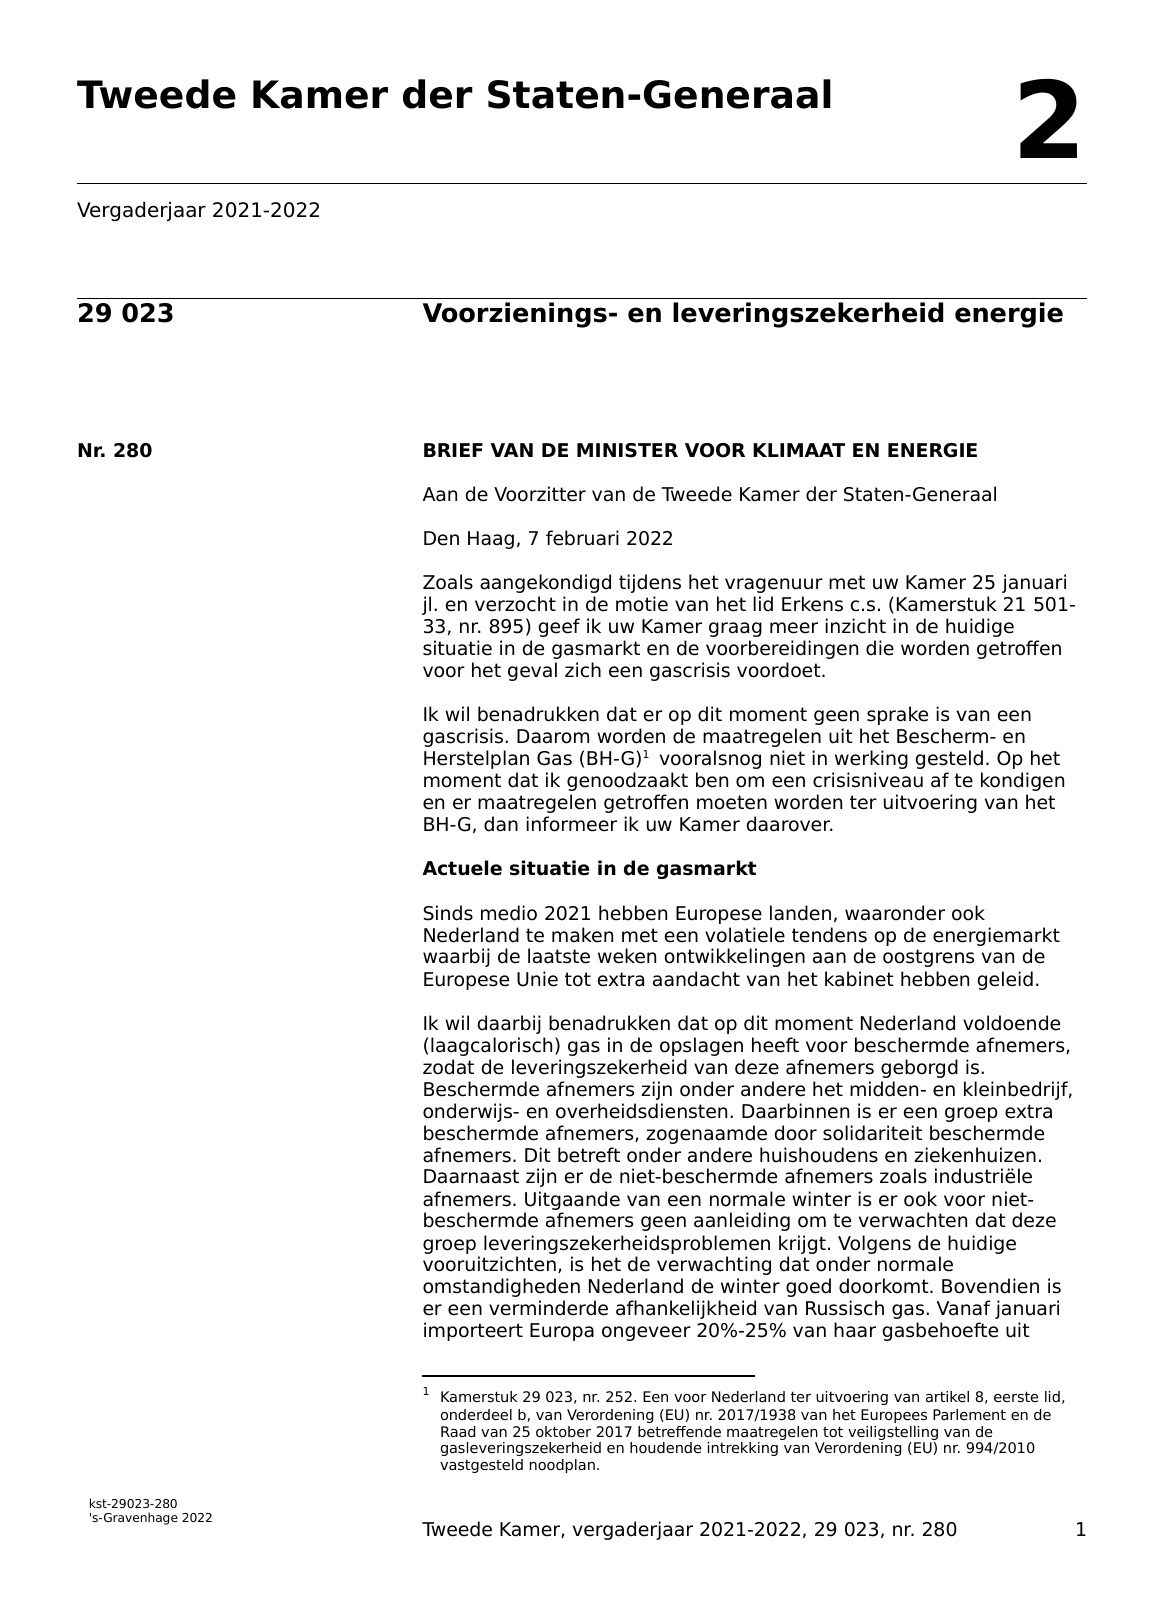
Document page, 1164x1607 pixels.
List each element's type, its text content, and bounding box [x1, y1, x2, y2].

text Sinds medio 2021 hebben Europese landen, waaronder ook Nederland te maken met een volatiele tendens op de energiemarkt waarbij de laatste weken ontwikkelingen aan de oostgrens van de Europese Unie tot extra aandacht van het kabinet hebben geleid. [422, 902, 1087, 990]
text Zoals aangekondigd tijdens het vragenuur met uw Kamer 25 januari jl. en verzocht in de motie van het lid Erkens c.s. (Kamerstuk 21 501-33, nr. 895) geef ik uw Kamer graag meer inzicht in de huidige situatie in de gasmarkt en de voorbereidingen die worden getroffen voor het geval zich een gascrisis voordoet. [422, 572, 1087, 682]
table_cell Vergaderjaar 2021-2022 [77, 184, 1087, 298]
text Aan de Voorzitter van de Tweede Kamer der Staten-Generaal [422, 484, 1087, 506]
table_header 2 [886, 59, 1087, 183]
text Kamerstuk 29 023, nr. 252. Een voor Nederland ter uitvoering van artikel 8, eerste lid, onderdeel b, van Verordening (EU) nr. 2017/1938 van het Europees Parlement en de Raad van 25 oktober 2017 betreffende maatregelen tot veiligstelling van de gasleveringszekerheid en houdende intrekking van Verordening (EU) nr. 994/2010 vastgesteld noodplan. [422, 1385, 1087, 1474]
text Ik wil daarbij benadrukken dat op dit moment Nederland voldoende (laagcalorisch) gas in de opslagen heeft voor beschermde afnemers, zodat de leveringszekerheid van deze afnemers geborgd is. Beschermde afnemers zijn onder andere het midden- en kleinbedrijf, onderwijs- en overheidsdiensten. Daarbinnen is er een groep extra beschermde afnemers, zogenaamde door solidariteit beschermde afnemers. Dit betreft onder andere huishoudens en ziekenhuizen. Daarnaast zijn er de niet-beschermde afnemers zoals industriële afnemers. Uitgaande van een normale winter is er ook voor niet-beschermde afnemers geen aanleiding om te verwachten dat deze groep leveringszekerheidsproblemen krijgt. Volgens de huidige vooruitzichten, is het de verwachting dat onder normale omstandigheden Nederland de winter goed doorkomt. Bovendien is er een verminderde afhankelijkheid van Russisch gas. Vanaf januari importeert Europa ongeveer 20%-25% van haar gasbehoefte uit [422, 1013, 1087, 1342]
subtitle 29 023 Voorzienings- en leveringszekerheid energie [77, 299, 1087, 329]
subtitle Nr. 280 BRIEF VAN DE MINISTER VOOR KLIMAAT EN ENERGIE [77, 440, 1087, 462]
subtitle Actuele situatie in de gasmarkt [422, 858, 1087, 880]
text Den Haag, 7 februari 2022 [422, 528, 1087, 550]
table_header Tweede Kamer der Staten-Generaal [77, 59, 886, 183]
text Ik wil benadrukken dat er op dit moment geen sprake is van een gascrisis. Daarom worden de maatregelen uit het Bescherm- en Herstelplan Gas (BH-G) vooralsnog niet in werking gesteld. Op het moment dat ik genoodzaakt ben om een crisisniveau af te kondigen en er maatregelen getroffen moeten worden ter uitvoering van het BH-G, dan informeer ik uw Kamer daarover. [422, 704, 1087, 836]
text kst-29023-280 [88, 1497, 323, 1511]
text 's-Gravenhage 2022 [88, 1511, 323, 1525]
